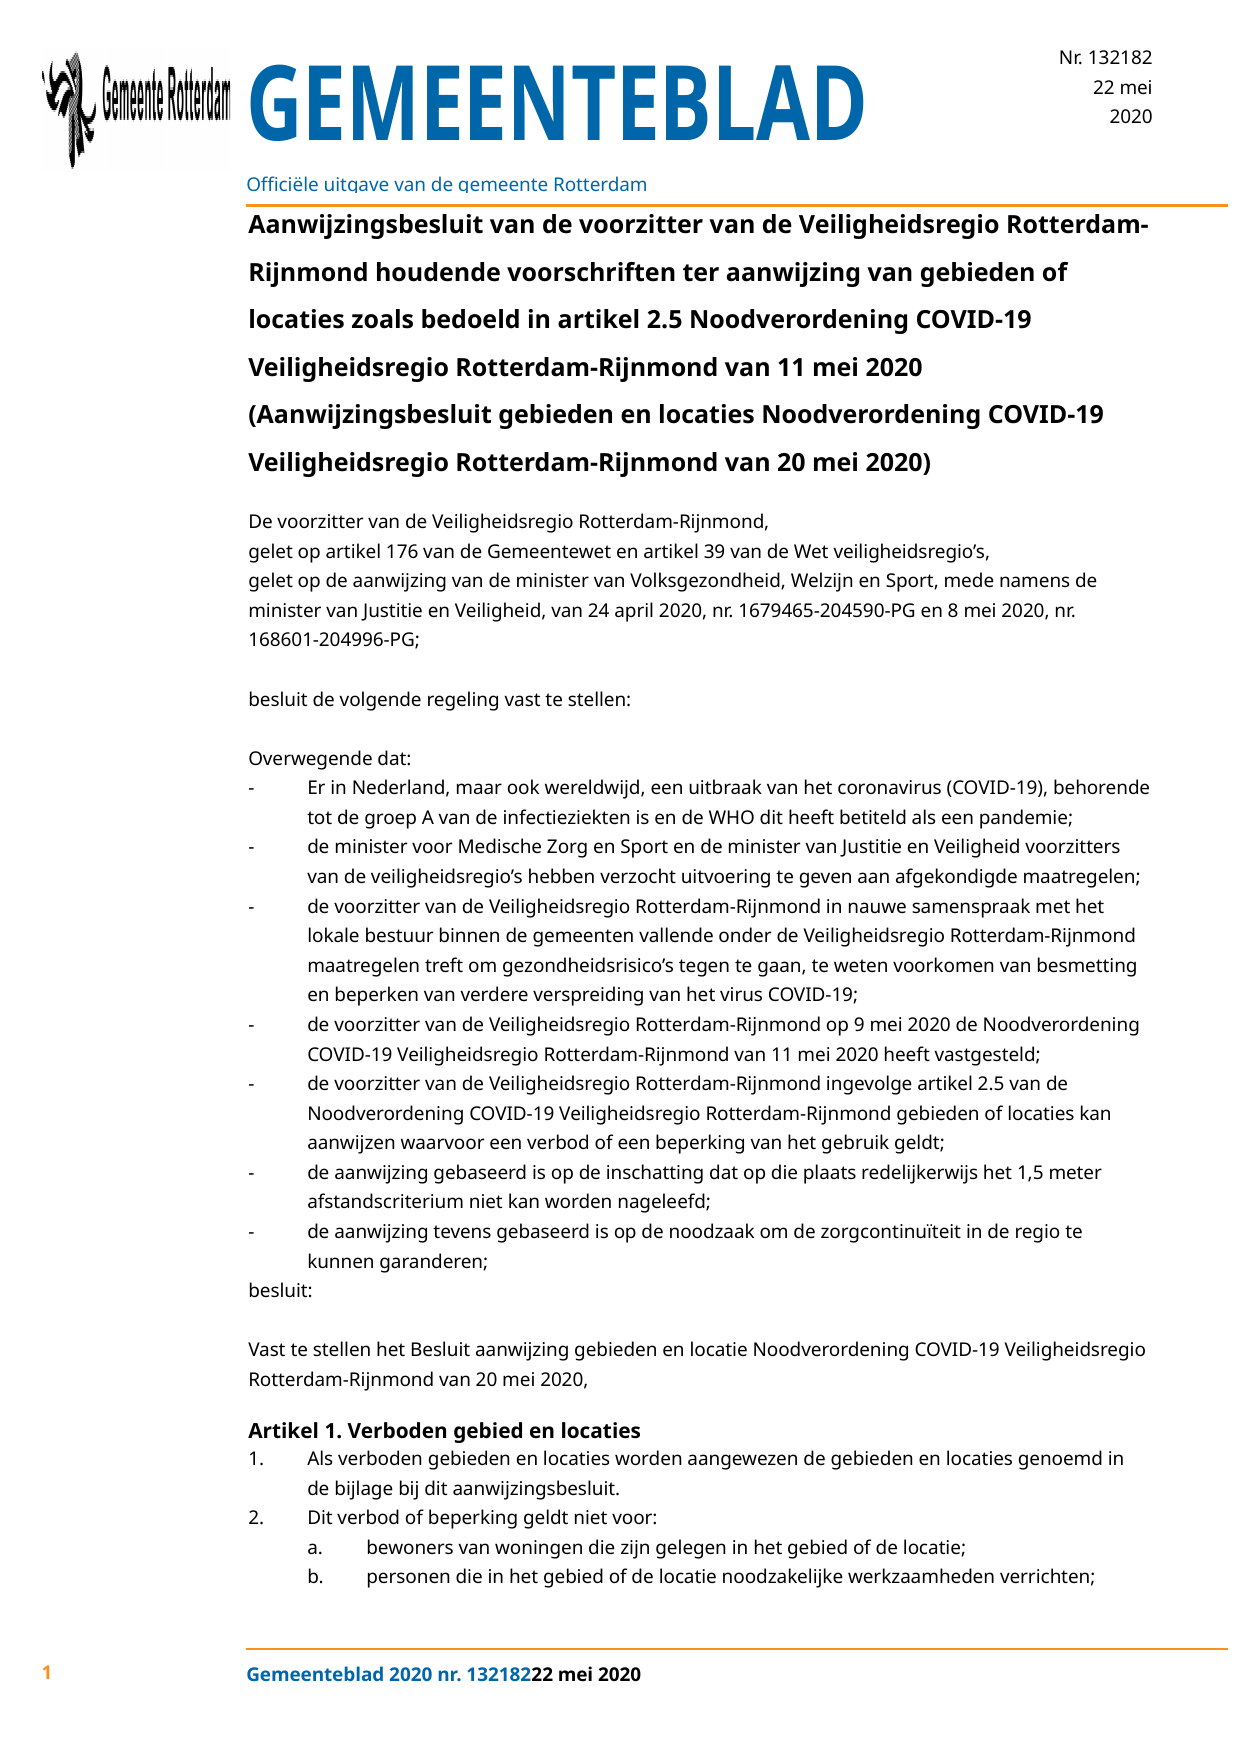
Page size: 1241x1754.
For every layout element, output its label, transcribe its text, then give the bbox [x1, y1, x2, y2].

list de voorzitter van de Veiligheidsregio Rotterdam-Rijnmond ingevolge artikel 2.5 van de Noodverordening COVID-19 Veiligheidsregio Rotterdam-Rijnmond gebieden of locaties kan aanwijzen waarvoor een verbod of een beperking van het gebruik geldt; [248, 1070, 1152, 1155]
list Er in Nederland, maar ook wereldwijd, een uitbraak van het coronavirus (COVID-19), behorende tot de groep A van de infectieziekten is en de WHO dit heeft betiteld als een pandemie; [248, 774, 1152, 830]
text Aanwijzingsbesluit van de voorzitter van de Veiligheidsregio Rotterdam-Rijnmond houdende voorschriften ter aanwijzing van gebieden of locaties zoals bedoeld in artikel 2.5 Noodverordening COVID-19 Veiligheidsregio Rotterdam-Rijnmond van 11 mei 2020 (Aanwijzingsbesluit gebieden en locaties Noodverordening COVID-19 Veiligheidsregio Rotterdam-Rijnmond van 20 mei 2020) [248, 207, 1152, 479]
text Artikel 1. Verboden gebied en locaties [248, 1417, 1152, 1445]
list de aanwijzing tevens gebaseerd is op de noodzaak om de zorgcontinuïteit in de regio te kunnen garanderen; [248, 1218, 1152, 1274]
list de aanwijzing gebaseerd is op de inschatting dat op die plaats redelijkerwijs het 1,5 meter afstandscriterium niet kan worden nageleefd; [248, 1159, 1152, 1214]
list bewoners van woningen die zijn gelegen in het gebied of de locatie; [307, 1534, 1152, 1559]
list de voorzitter van de Veiligheidsregio Rotterdam-Rijnmond op 9 mei 2020 de Noodverordening COVID-19 Veiligheidsregio Rotterdam-Rijnmond van 11 mei 2020 heeft vastgesteld; [248, 1011, 1152, 1067]
text gelet op de aanwijzing van de minister van Volksgezondheid, Welzijn en Sport, mede namens de minister van Justitie en Veiligheid, van 24 april 2020, nr. 1679465-204590-PG en 8 mei 2020, nr. 168601-204996-PG; [248, 567, 1152, 652]
text De voorzitter van de Veiligheidsregio Rotterdam-Rijnmond, [248, 508, 1152, 534]
text Overwegende dat: [248, 745, 1152, 771]
picture [41, 47, 231, 172]
text gelet op artikel 176 van de Gemeentewet en artikel 39 van de Wet veiligheidsregio’s, [248, 538, 1152, 564]
list de minister voor Medische Zorg en Sport en de minister van Justitie en Veiligheid voorzitters van de veiligheidsregio’s hebben verzocht uitvoering te geven aan afgekondigde maatregelen; [248, 834, 1152, 889]
text besluit de volgende regeling vast te stellen: [248, 686, 1152, 712]
text besluit: [248, 1277, 1152, 1303]
list Als verboden gebieden en locaties worden aangewezen de gebieden en locaties genoemd in de bijlage bij dit aanwijzingsbesluit. [248, 1445, 1152, 1500]
list Dit verbod of beperking geldt niet voor: [248, 1504, 1152, 1530]
list de voorzitter van de Veiligheidsregio Rotterdam-Rijnmond in nauwe samenspraak met het lokale bestuur binnen de gemeenten vallende onder de Veiligheidsregio Rotterdam-Rijnmond maatregelen treft om gezondheidsrisico’s tegen te gaan, te weten voorkomen van besmetting en beperken van verdere verspreiding van het virus COVID-19; [248, 893, 1152, 1007]
list personen die in het gebied of de locatie noodzakelijke werkzaamheden verrichten; [307, 1563, 1152, 1589]
text Vast te stellen het Besluit aanwijzing gebieden en locatie Noodverordening COVID-19 Veiligheidsregio Rotterdam-Rijnmond van 20 mei 2020, [248, 1337, 1152, 1392]
